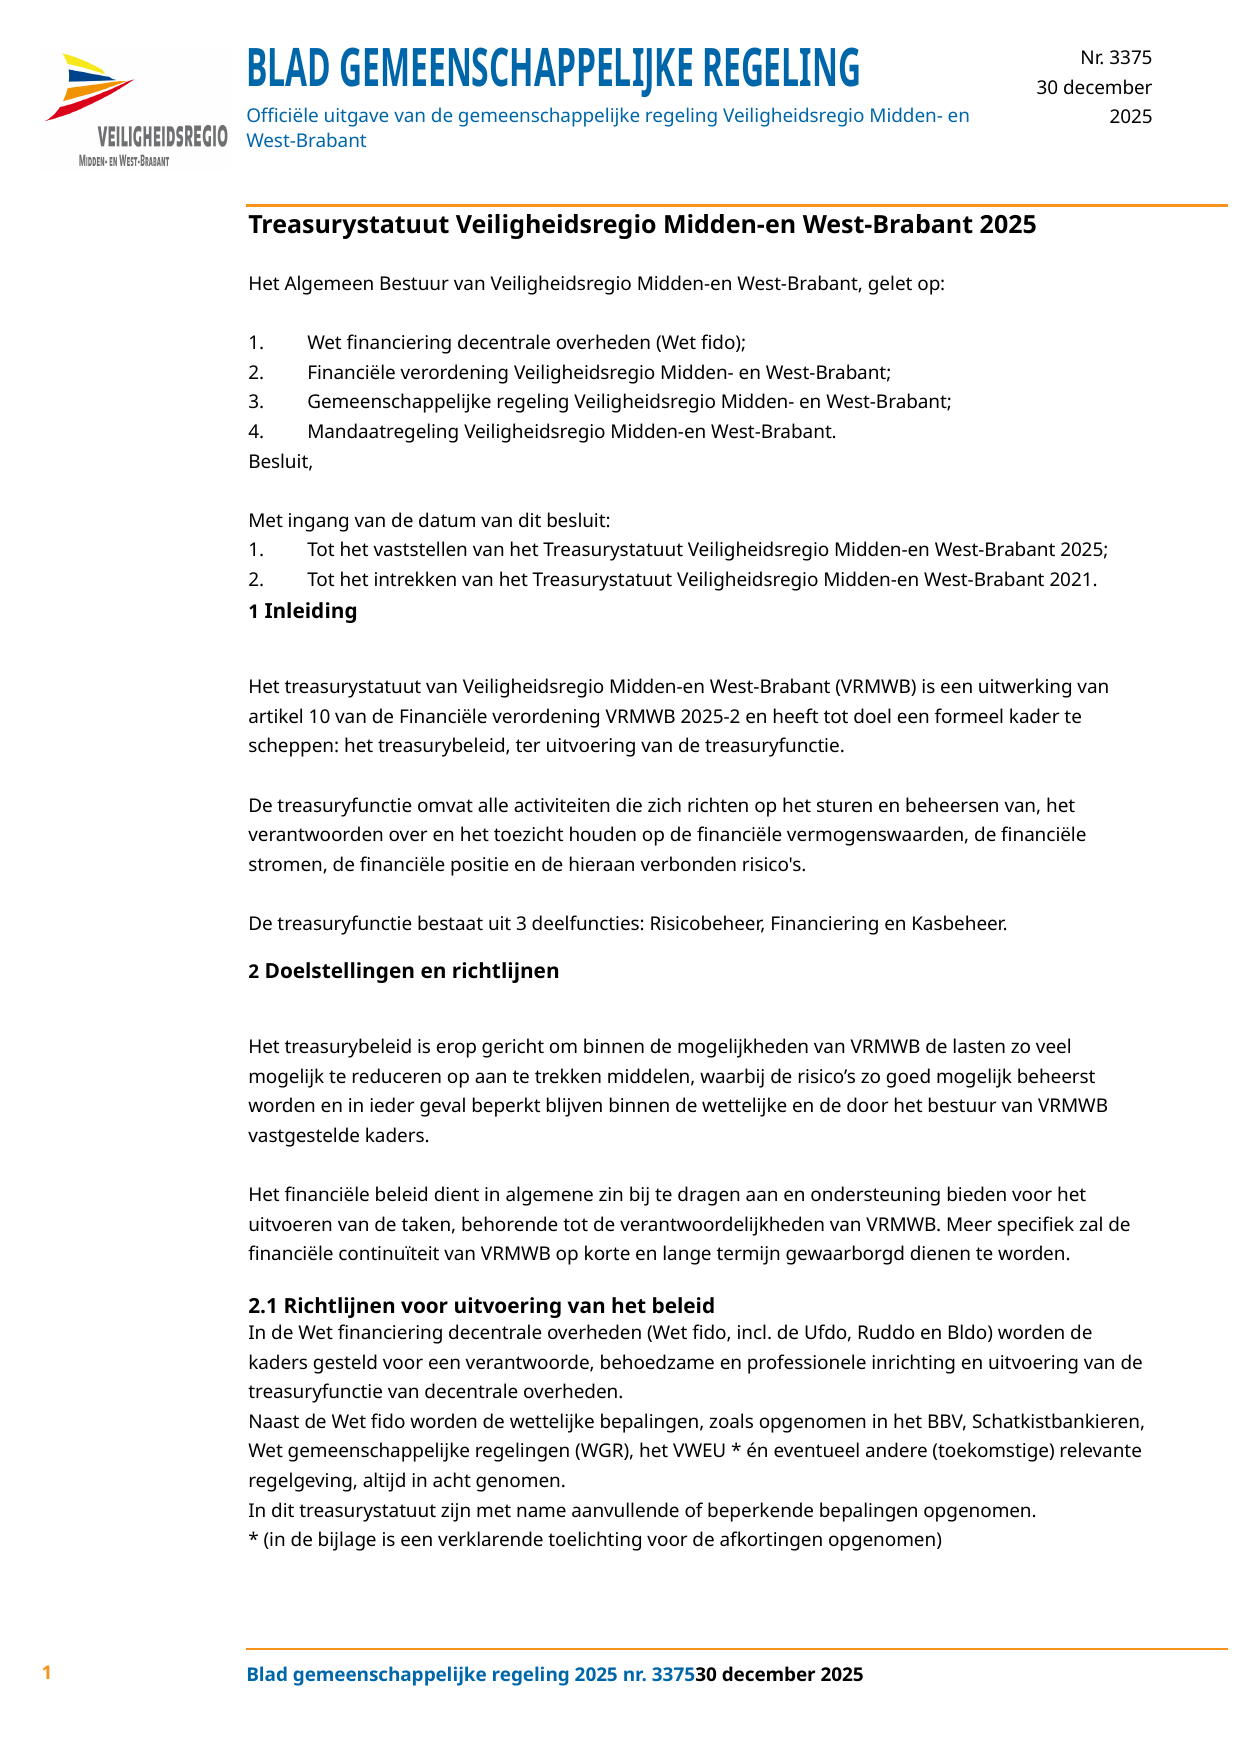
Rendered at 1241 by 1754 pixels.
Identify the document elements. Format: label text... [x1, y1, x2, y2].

text Het Algemeen Bestuur van Veiligheidsregio Midden-en West-Brabant, gelet op: [248, 270, 1152, 296]
text * (in de bijlage is een verklarende toelichting voor de afkortingen opgenomen) [248, 1526, 1152, 1552]
text Het financiële beleid dient in algemene zin bij te dragen aan en ondersteuning bieden voor het uitvoeren van de taken, behorende tot de verantwoordelijkheden van VRMWB. Meer specifiek zal de financiële continuïteit van VRMWB op korte en lange termijn gewaarborgd dienen te worden. [248, 1181, 1152, 1266]
list Wet financiering decentrale overheden (Wet fido); [248, 329, 1152, 355]
list Financiële verordening Veiligheidsregio Midden- en West-Brabant; [248, 359, 1152, 385]
text Treasurystatuut Veiligheidsregio Midden-en West-Brabant 2025 [248, 207, 1152, 241]
text Besluit, [248, 448, 1152, 473]
text In dit treasurystatuut zijn met name aanvullende of beperkende bepalingen opgenomen. [248, 1497, 1152, 1523]
list Gemeenschappelijke regeling Veiligheidsregio Midden- en West-Brabant; [248, 389, 1152, 414]
picture [41, 47, 231, 172]
text Het treasurystatuut van Veiligheidsregio Midden-en West-Brabant (VRMWB) is een uitwerking van artikel 10 van de Financiële verordening VRMWB 2025-2 en heeft tot doel een formeel kader te scheppen: het treasurybeleid, ter uitvoering van de treasuryfunctie. [248, 673, 1152, 758]
text 1 Inleiding [248, 596, 1152, 624]
list Tot het intrekken van het Treasurystatuut Veiligheidsregio Midden-en West-Brabant 2021. [248, 566, 1152, 592]
text In de Wet financiering decentrale overheden (Wet fido, incl. de Ufdo, Ruddo en Bldo) worden de kaders gesteld voor een verantwoorde, behoedzame en professionele inrichting en uitvoering van de treasuryfunctie van decentrale overheden. [248, 1319, 1152, 1404]
text Het treasurybeleid is erop gericht om binnen de mogelijkheden van VRMWB de lasten zo veel mogelijk te reduceren op aan te trekken middelen, waarbij de risico’s zo goed mogelijk beheerst worden en in ieder geval beperkt blijven binnen de wettelijke en de door het bestuur van VRMWB vastgestelde kaders. [248, 1033, 1152, 1148]
text De treasuryfunctie omvat alle activiteiten die zich richten op het sturen en beheersen van, het verantwoorden over en het toezicht houden op de financiële vermogenswaarden, de financiële stromen, de financiële positie en de hieraan verbonden risico's. [248, 792, 1152, 877]
text De treasuryfunctie bestaat uit 3 deelfuncties: Risicobeheer, Financiering en Kasbeheer. [248, 910, 1152, 936]
text 2 Doelstellingen en richtlijnen [248, 956, 1152, 984]
text Naast de Wet fido worden de wettelijke bepalingen, zoals opgenomen in het BBV, Schatkistbankieren, Wet gemeenschappelijke regelingen (WGR), het VWEU * én eventueel andere (toekomstige) relevante regelgeving, altijd in acht genomen. [248, 1408, 1152, 1493]
list Tot het vaststellen van het Treasurystatuut Veiligheidsregio Midden-en West-Brabant 2025; [248, 537, 1152, 562]
text Met ingang van de datum van dit besluit: [248, 507, 1152, 533]
text 2.1 Richtlijnen voor uitvoering van het beleid [248, 1291, 1152, 1319]
list Mandaatregeling Veiligheidsregio Midden-en West-Brabant. [248, 418, 1152, 444]
